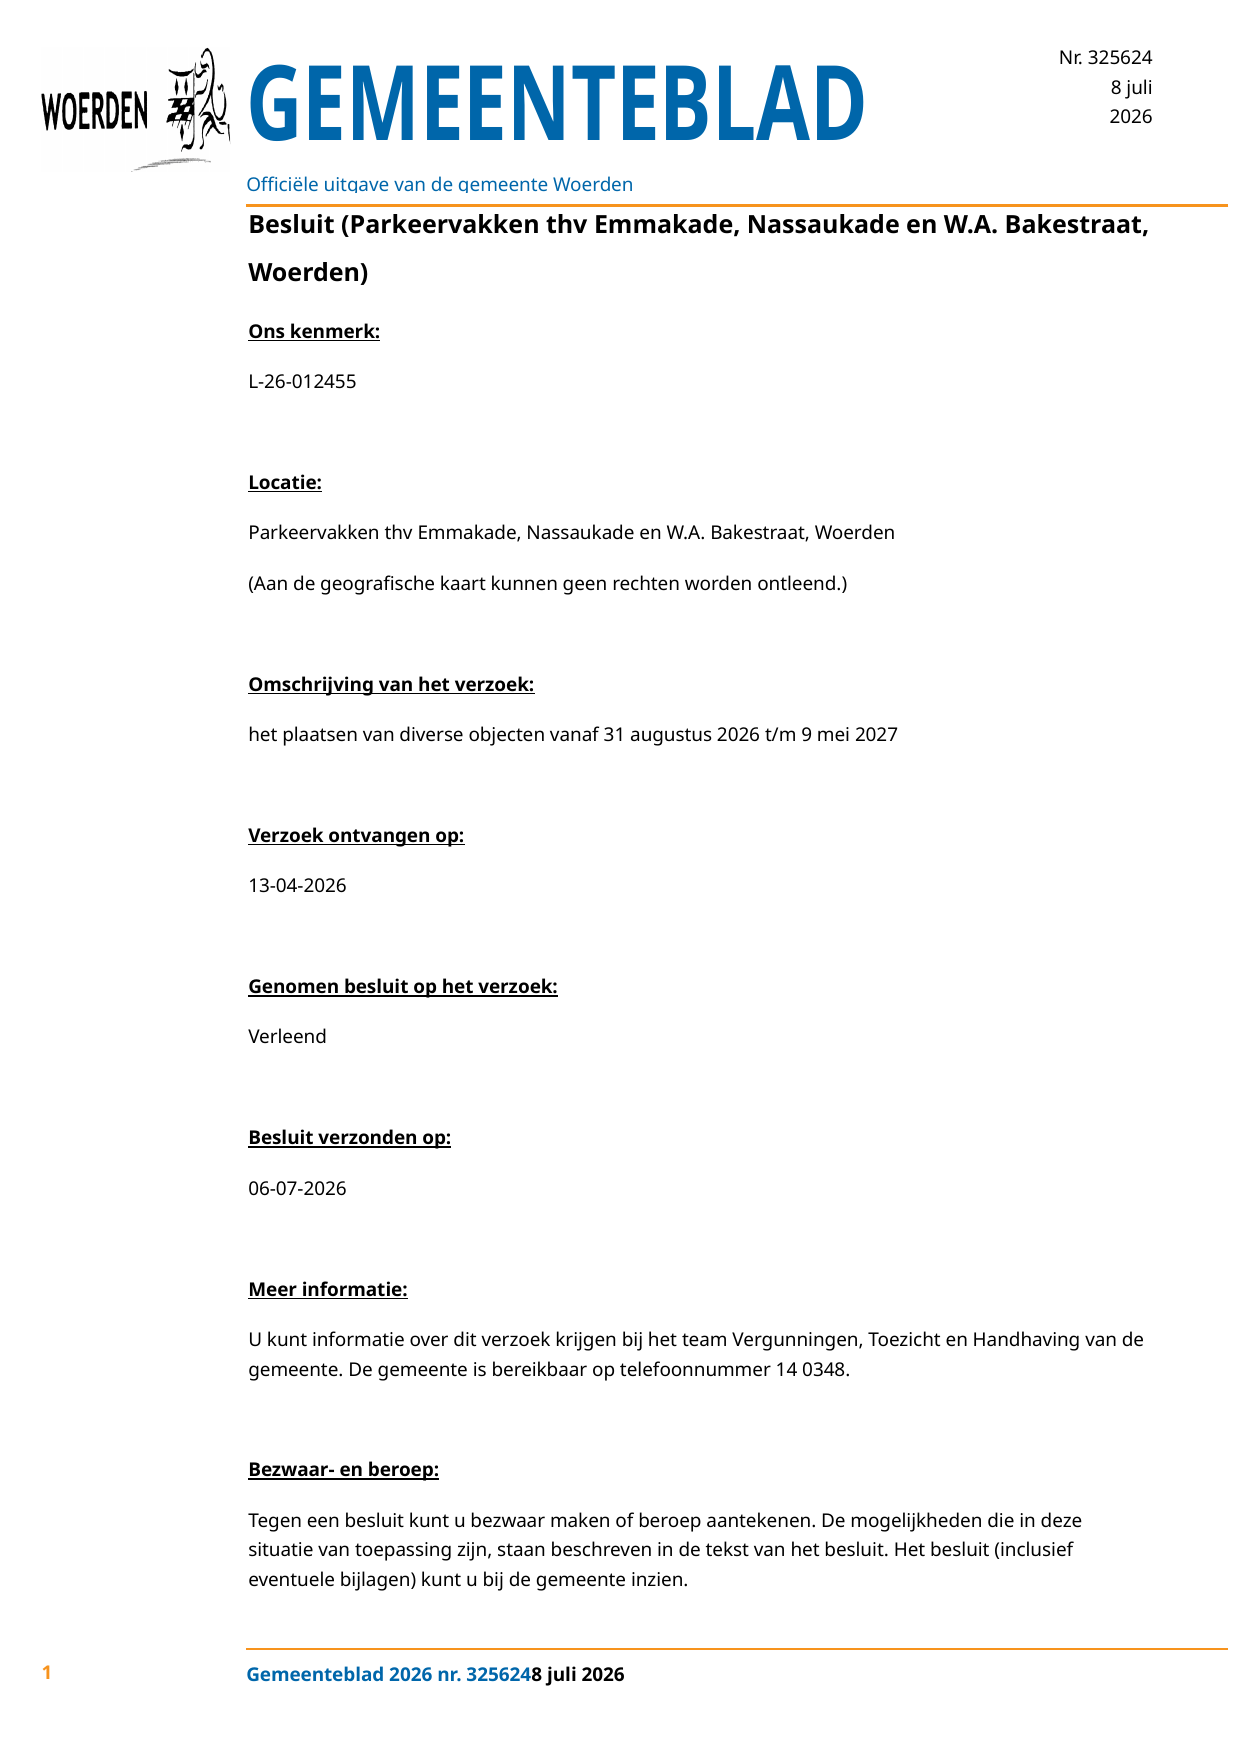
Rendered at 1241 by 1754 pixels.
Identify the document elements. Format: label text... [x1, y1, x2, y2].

text Parkeervakken thv Emmakade, Nassaukade en W.A. Bakestraat, Woerden [248, 519, 1152, 545]
text Tegen een besluit kunt u bezwaar maken of beroep aantekenen. De mogelijkheden die in deze situatie van toepassing zijn, staan beschreven in de tekst van het besluit. Het besluit (inclusief eventuele bijlagen) kunt u bij de gemeente inzien. [248, 1507, 1152, 1592]
text Locatie: [248, 469, 1152, 495]
text het plaatsen van diverse objecten vanaf 31 augustus 2026 t/m 9 mei 2027 [248, 721, 1152, 747]
text Verzoek ontvangen op: [248, 822, 1152, 848]
text Besluit verzonden op: [248, 1124, 1152, 1150]
text L-26-012455 [248, 368, 1152, 394]
text Genomen besluit op het verzoek: [248, 973, 1152, 999]
text Bezwaar- en beroep: [248, 1457, 1152, 1482]
text 06-07-2026 [248, 1175, 1152, 1201]
text U kunt informatie over dit verzoek krijgen bij het team Vergunningen, Toezicht en Handhaving van de gemeente. De gemeente is bereikbaar op telefoonnummer 14 0348. [248, 1326, 1152, 1382]
text Ons kenmerk: [248, 318, 1152, 344]
text Besluit (Parkeervakken thv Emmakade, Nassaukade en W.A. Bakestraat, Woerden) [248, 207, 1152, 288]
text 13-04-2026 [248, 872, 1152, 898]
text Meer informatie: [248, 1276, 1152, 1302]
text (Aan de geografische kaart kunnen geen rechten worden ontleend.) [248, 570, 1152, 596]
picture [41, 47, 231, 172]
text Verleend [248, 1024, 1152, 1049]
text Omschrijving van het verzoek: [248, 671, 1152, 697]
